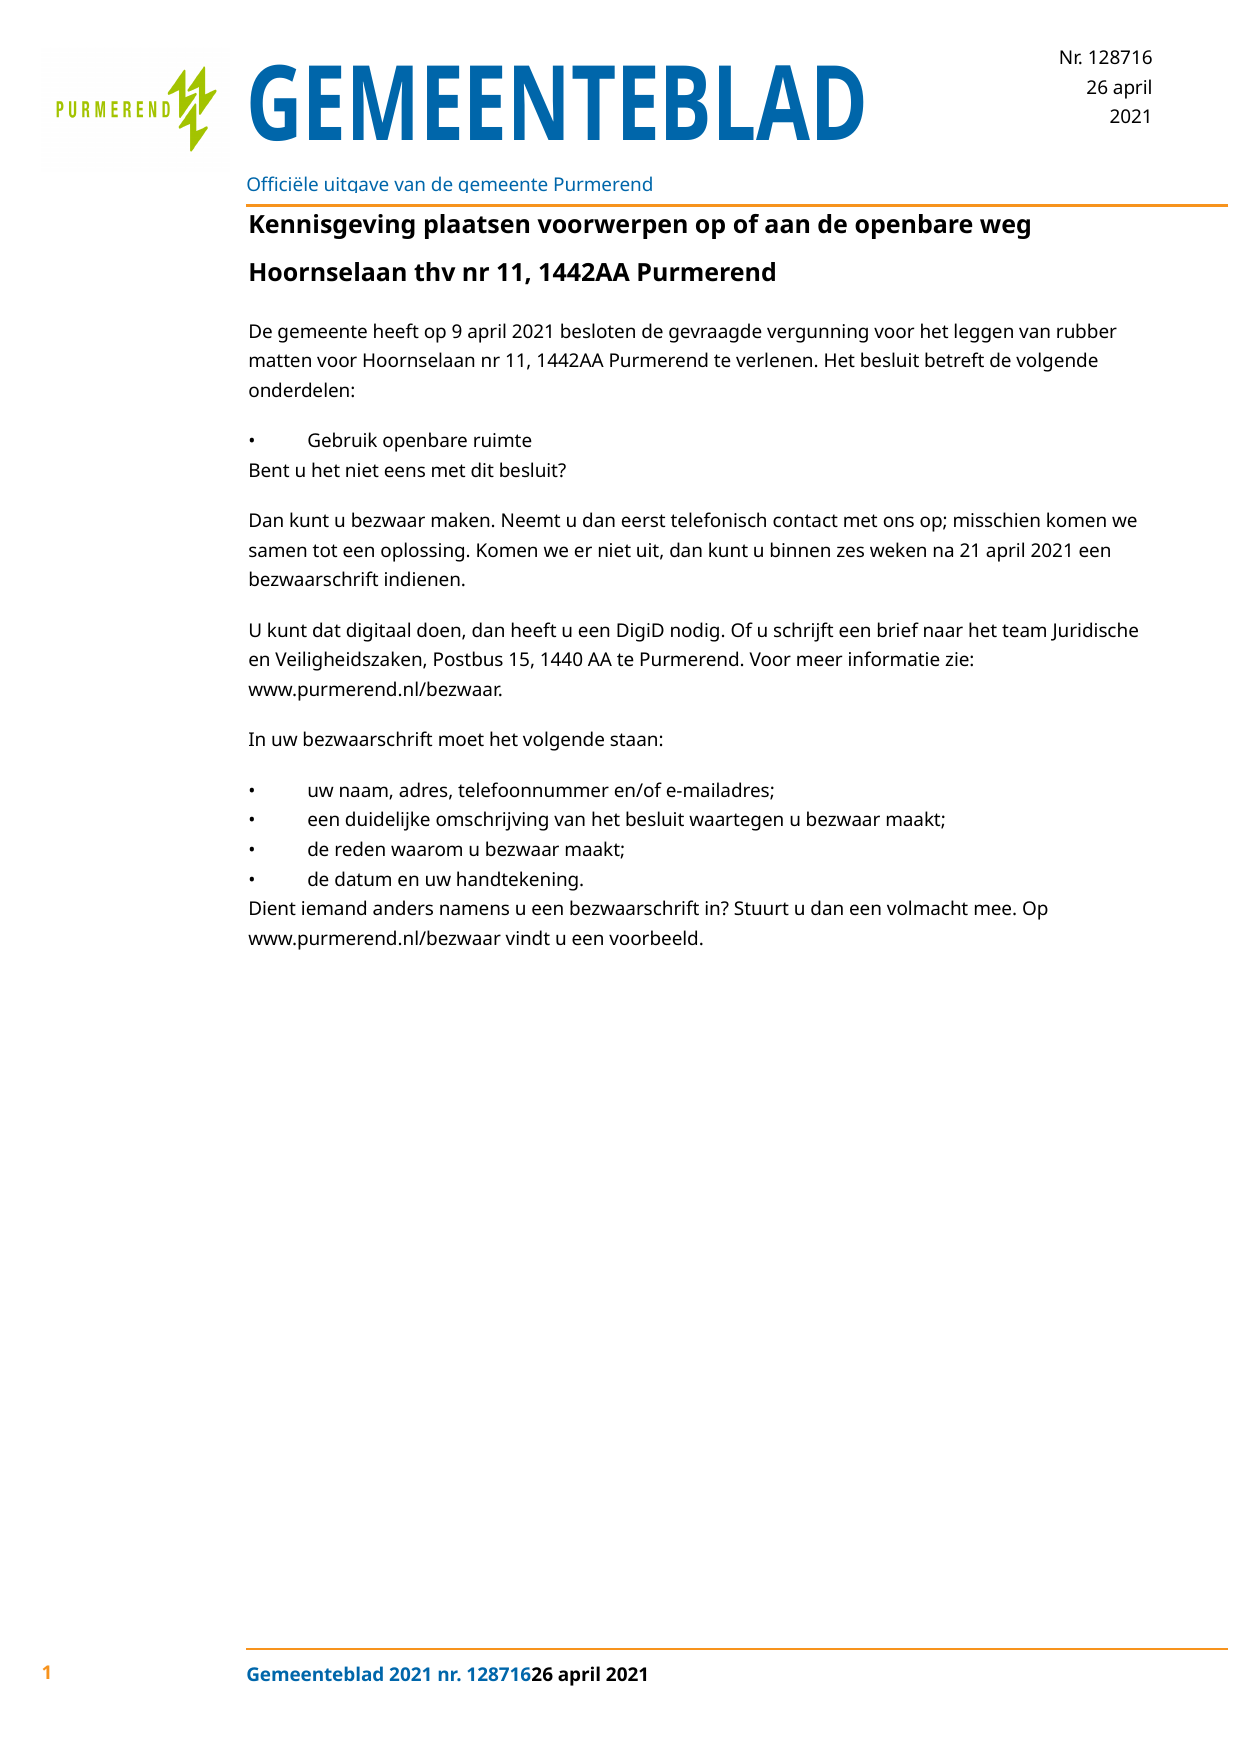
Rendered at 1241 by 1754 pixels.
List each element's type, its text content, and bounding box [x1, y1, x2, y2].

text Bent u het niet eens met dit besluit? [248, 457, 1152, 483]
text Kennisgeving plaatsen voorwerpen op of aan de openbare weg Hoornselaan thv nr 11, 1442AA Purmerend [248, 207, 1152, 288]
list een duidelijke omschrijving van het besluit waartegen u bezwaar maakt; [248, 807, 1152, 832]
picture [41, 47, 231, 172]
text Dient iemand anders namens u een bezwaarschrift in? Stuurt u dan een volmacht mee. Op www.purmerend.nl/bezwaar vindt u een voorbeeld. [248, 895, 1152, 951]
list de datum en uw handtekening. [248, 866, 1152, 892]
list de reden waarom u bezwaar maakt; [248, 836, 1152, 862]
list uw naam, adres, telefoonnummer en/of e-mailadres; [248, 777, 1152, 803]
text Dan kunt u bezwaar maken. Neemt u dan eerst telefonisch contact met ons op; misschien komen we samen tot een oplossing. Komen we er niet uit, dan kunt u binnen zes weken na 21 april 2021 een bezwaarschrift indienen. [248, 507, 1152, 592]
text U kunt dat digitaal doen, dan heeft u een DigiD nodig. Of u schrijft een brief naar het team Juridische en Veiligheidszaken, Postbus 15, 1440 AA te Purmerend. Voor meer informatie zie: www.purmerend.nl/bezwaar. [248, 617, 1152, 702]
list Gebruik openbare ruimte [248, 427, 1152, 453]
text In uw bezwaarschrift moet het volgende staan: [248, 727, 1152, 752]
text De gemeente heeft op 9 april 2021 besloten de gevraagde vergunning voor het leggen van rubber matten voor Hoornselaan nr 11, 1442AA Purmerend te verlenen. Het besluit betreft de volgende onderdelen: [248, 318, 1152, 403]
